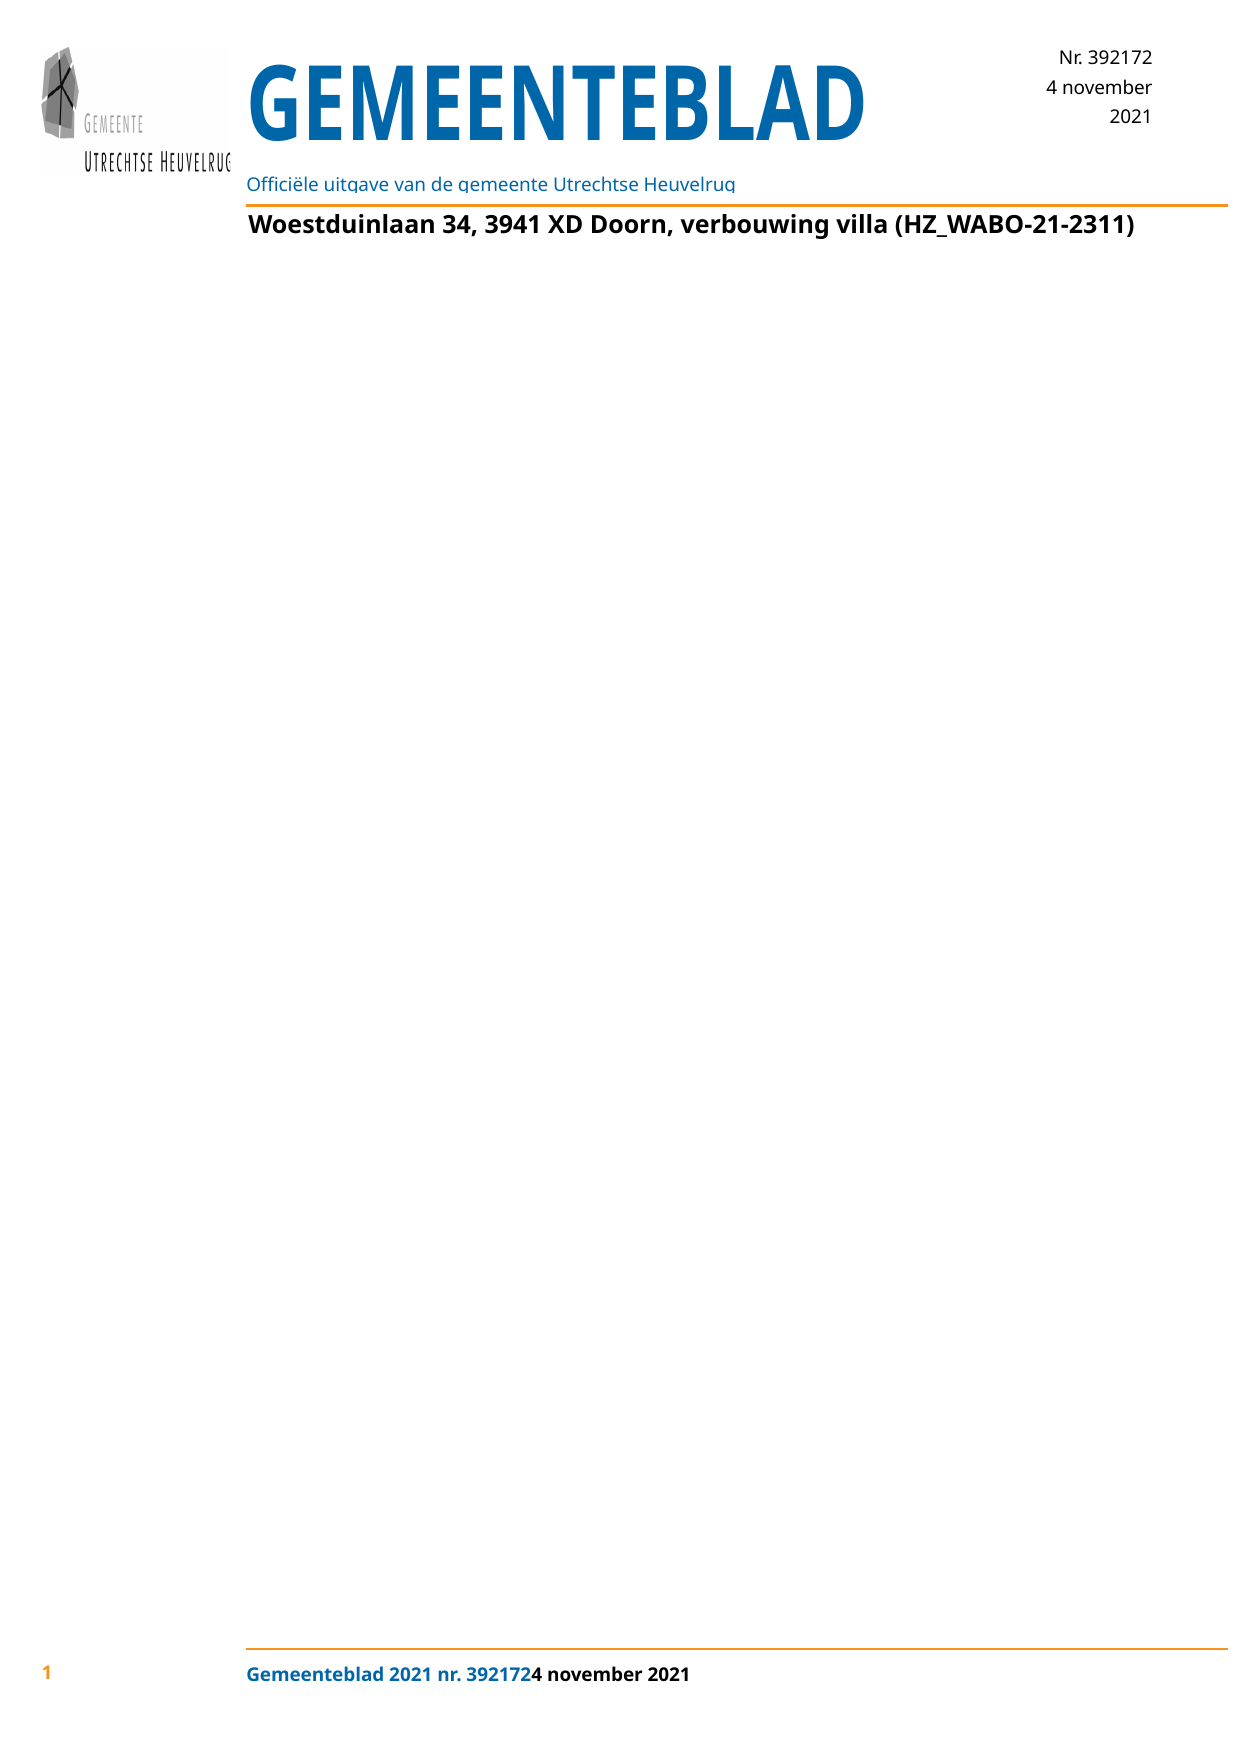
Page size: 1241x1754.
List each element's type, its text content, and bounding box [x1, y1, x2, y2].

text Woestduinlaan 34, 3941 XD Doorn, verbouwing villa (HZ_WABO-21-2311) [248, 207, 1152, 241]
picture [41, 47, 231, 172]
